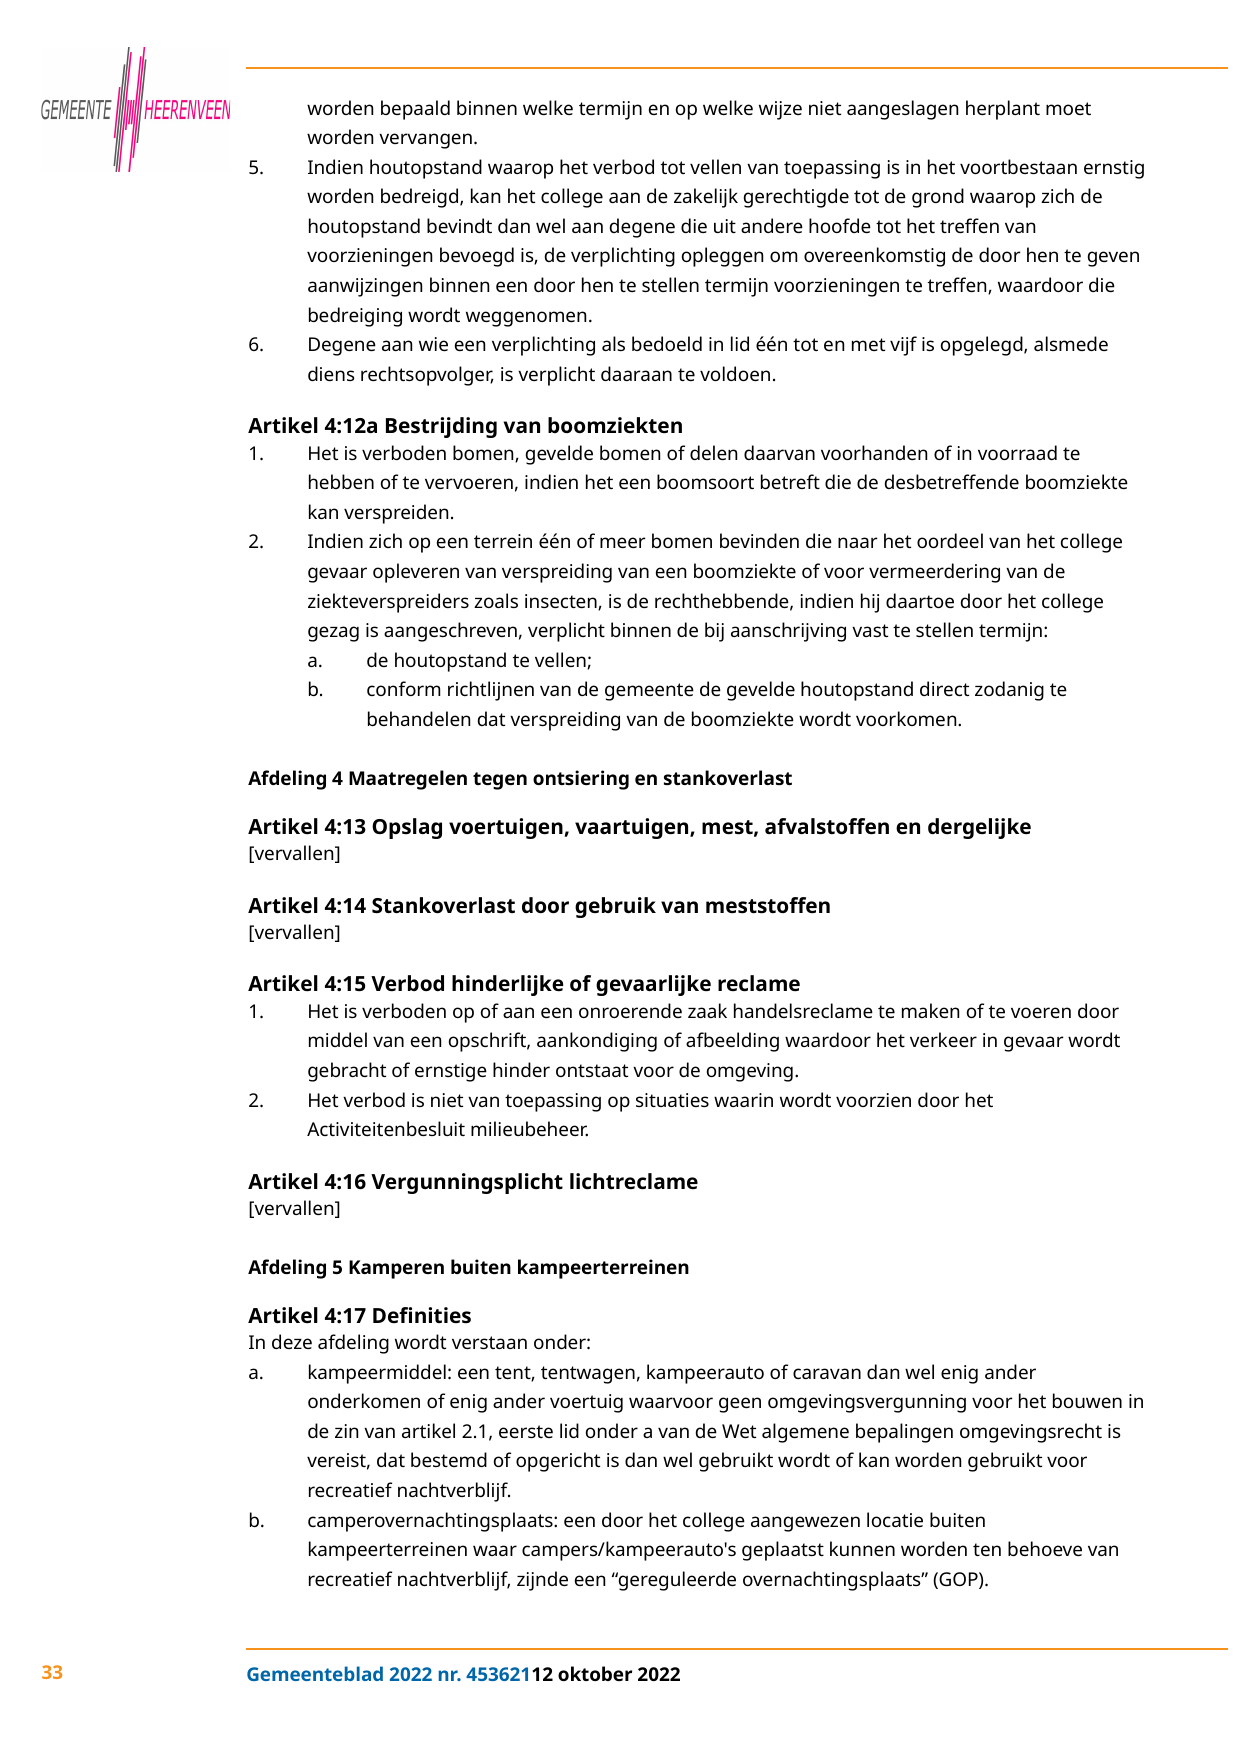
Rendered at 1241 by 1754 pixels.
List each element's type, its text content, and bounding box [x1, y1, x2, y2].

picture [41, 47, 231, 172]
list camperovernachtingsplaats: een door het college aangewezen locatie buiten kampeerterreinen waar campers/kampeerauto's geplaatst kunnen worden ten behoeve van recreatief nachtverblijf, zijnde een “gereguleerde overnachtingsplaats” (GOP). [248, 1507, 1152, 1592]
text Artikel 4:13 Opslag voertuigen, vaartuigen, mest, afvalstoffen en dergelijke [248, 812, 1152, 840]
text Afdeling 4 Maatregelen tegen ontsiering en stankoverlast [248, 765, 1152, 791]
list Indien houtopstand waarop het verbod tot vellen van toepassing is in het voortbestaan ernstig worden bedreigd, kan het college aan de zakelijk gerechtigde tot de grond waarop zich de houtopstand bevindt dan wel aan degene die uit andere hoofde tot het treffen van voorzieningen bevoegd is, de verplichting opleggen om overeenkomstig de door hen te geven aanwijzingen binnen een door hen te stellen termijn voorzieningen te treffen, waardoor die bedreiging wordt weggenomen. [248, 154, 1152, 328]
text [vervallen] [248, 919, 1152, 945]
text Afdeling 5 Kamperen buiten kampeerterreinen [248, 1254, 1152, 1280]
text Artikel 4:12a Bestrijding van boomziekten [248, 411, 1152, 440]
list Indien zich op een terrein één of meer bomen bevinden die naar het oordeel van het college gevaar opleveren van verspreiding van een boomziekte of voor vermeerdering van de ziekteverspreiders zoals insecten, is de rechthebbende, indien hij daartoe door het college gezag is aangeschreven, verplicht binnen de bij aanschrijving vast te stellen termijn: [248, 529, 1152, 643]
text [vervallen] [248, 1195, 1152, 1221]
list Het is verboden op of aan een onroerende zaak handelsreclame te maken of te voeren door middel van een opschrift, aankondiging of afbeelding waardoor het verkeer in gevaar wordt gebracht of ernstige hinder ontstaat voor de omgeving. [248, 998, 1152, 1083]
list conform richtlijnen van de gemeente de gevelde houtopstand direct zodanig te behandelen dat verspreiding van de boomziekte wordt voorkomen. [307, 677, 1152, 732]
list Het verbod is niet van toepassing op situaties waarin wordt voorzien door het Activiteitenbesluit milieubeheer. [248, 1087, 1152, 1142]
text Artikel 4:14 Stankoverlast door gebruik van meststoffen [248, 891, 1152, 919]
text Artikel 4:16 Vergunningsplicht lichtreclame [248, 1167, 1152, 1195]
list de houtopstand te vellen; [307, 647, 1152, 673]
list worden bepaald binnen welke termijn en op welke wijze niet aangeslagen herplant moet worden vervangen. [248, 95, 1152, 150]
text Artikel 4:17 Definities [248, 1301, 1152, 1329]
list Het is verboden bomen, gevelde bomen of delen daarvan voorhanden of in voorraad te hebben of te vervoeren, indien het een boomsoort betreft die de desbetreffende boomziekte kan verspreiden. [248, 440, 1152, 525]
text Artikel 4:15 Verbod hinderlijke of gevaarlijke reclame [248, 969, 1152, 998]
list kampeermiddel: een tent, tentwagen, kampeerauto of caravan dan wel enig ander onderkomen of enig ander voertuig waarvoor geen omgevingsvergunning voor het bouwen in de zin van artikel 2.1, eerste lid onder a van de Wet algemene bepalingen omgevingsrecht is vereist, dat bestemd of opgericht is dan wel gebruikt wordt of kan worden gebruikt voor recreatief nachtverblijf. [248, 1359, 1152, 1503]
list Degene aan wie een verplichting als bedoeld in lid één tot en met vijf is opgelegd, alsmede diens rechtsopvolger, is verplicht daaraan te voldoen. [248, 331, 1152, 387]
text [vervallen] [248, 840, 1152, 866]
text In deze afdeling wordt verstaan onder: [248, 1329, 1152, 1355]
